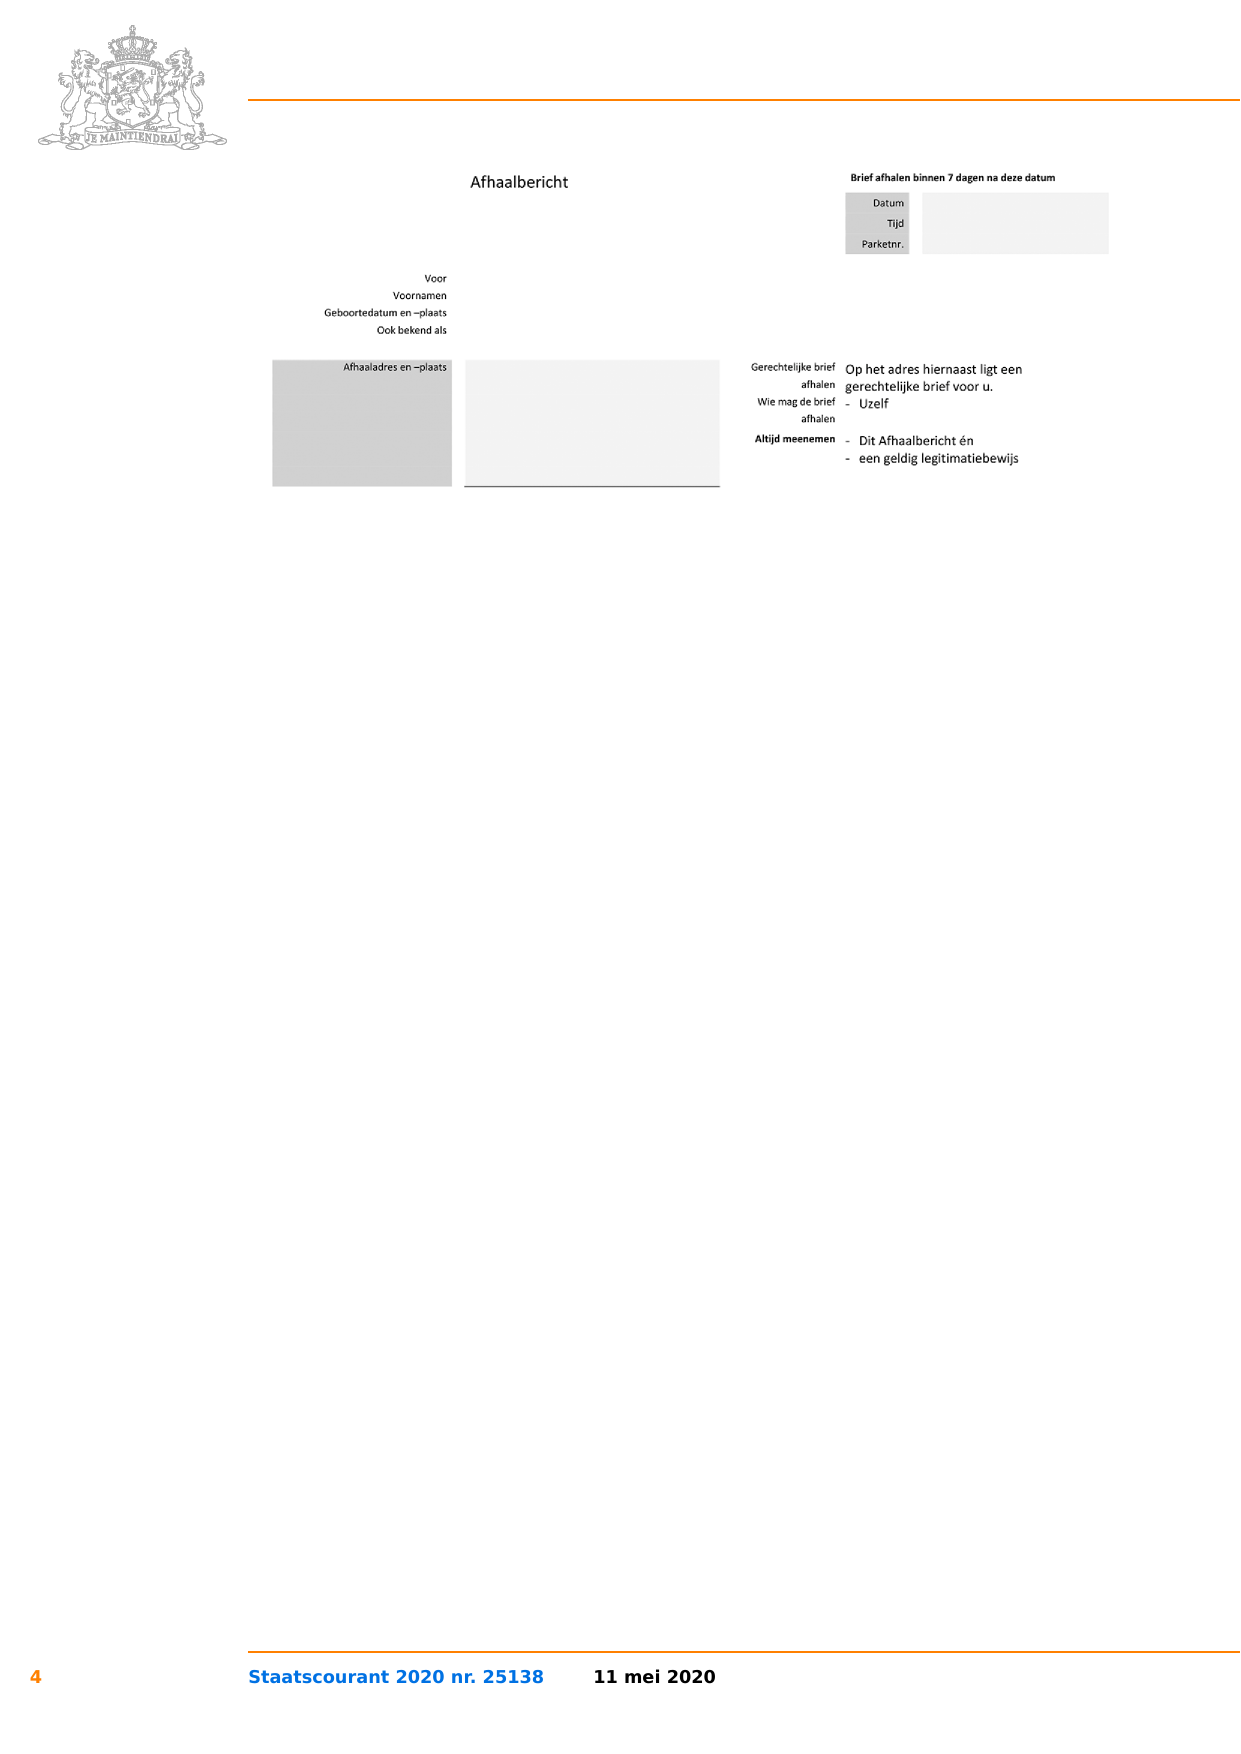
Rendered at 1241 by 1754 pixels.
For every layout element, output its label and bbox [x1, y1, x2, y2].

picture [248, 151, 1134, 1103]
picture [38, 25, 227, 150]
